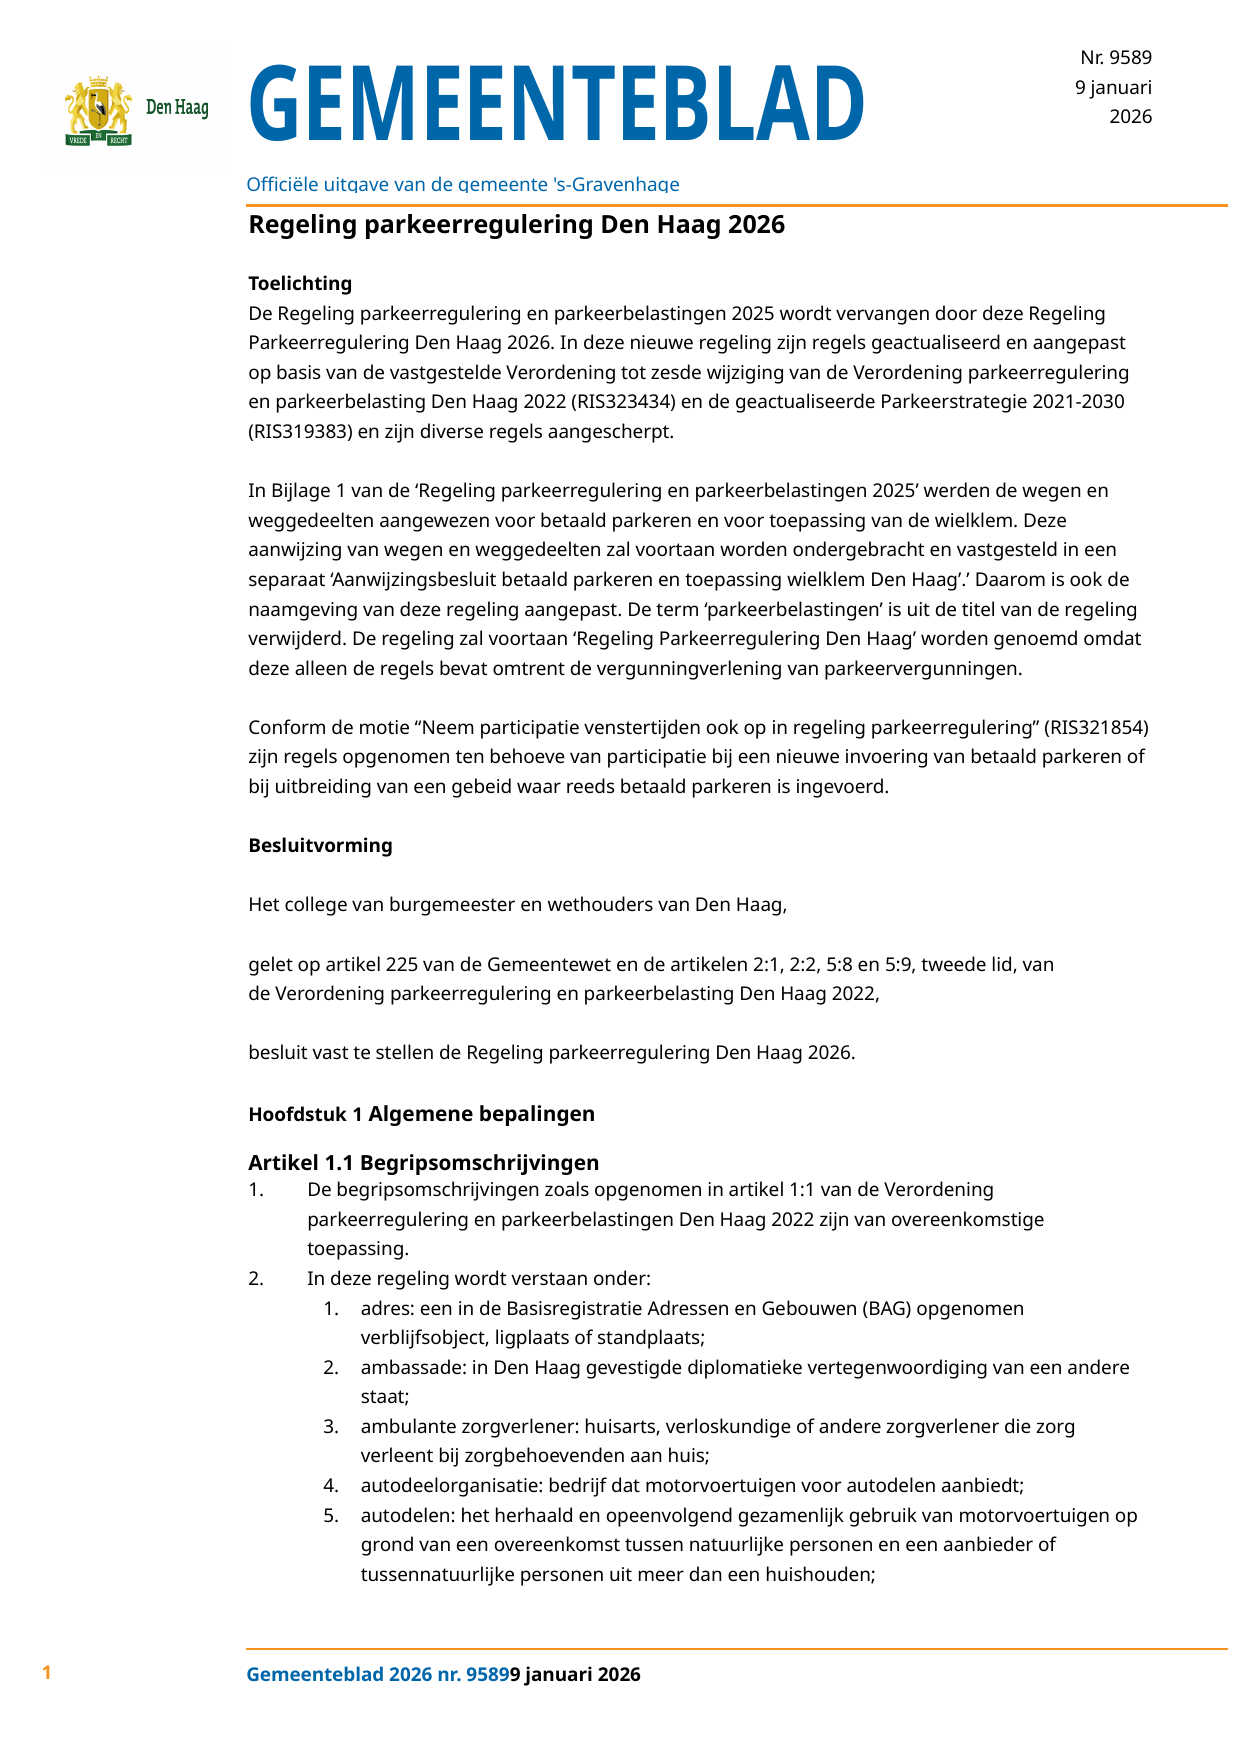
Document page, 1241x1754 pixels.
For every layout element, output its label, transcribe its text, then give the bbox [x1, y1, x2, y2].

picture [41, 47, 231, 172]
text Hoofdstuk 1 Algemene bepalingen [248, 1099, 1152, 1127]
text Toelichting [248, 270, 1152, 296]
list ambassade: in Den Haag gevestigde diplomatieke vertegenwoordiging van een andere staat; [323, 1354, 1152, 1409]
text de Verordening parkeerregulering en parkeerbelasting Den Haag 2022, [248, 980, 1152, 1006]
text Het college van burgemeester en wethouders van Den Haag, [248, 892, 1152, 917]
list De begripsomschrijvingen zoals opgenomen in artikel 1:1 van de Verordening parkeerregulering en parkeerbelastingen Den Haag 2022 zijn van overeenkomstige toepassing. [248, 1176, 1152, 1261]
list ambulante zorgverlener: huisarts, verloskundige of andere zorgverlener die zorg verleent bij zorgbehoevenden aan huis; [323, 1413, 1152, 1468]
list adres: een in de Basisregistratie Adressen en Gebouwen (BAG) opgenomen verblijfsobject, ligplaats of standplaats; [323, 1295, 1152, 1350]
list autodeelorganisatie: bedrijf dat motorvoertuigen voor autodelen aanbiedt; [323, 1472, 1152, 1498]
list In deze regeling wordt verstaan onder: [248, 1265, 1152, 1291]
text Conform de motie “Neem participatie venstertijden ook op in regeling parkeerregulering” (RIS321854) zijn regels opgenomen ten behoeve van participatie bij een nieuwe invoering van betaald parkeren of bij uitbreiding van een gebeid waar reeds betaald parkeren is ingevoerd. [248, 714, 1152, 799]
text besluit vast te stellen de Regeling parkeerregulering Den Haag 2026. [248, 1039, 1152, 1065]
text gelet op artikel 225 van de Gemeentewet en de artikelen 2:1, 2:2, 5:8 en 5:9, tweede lid, van [248, 951, 1152, 976]
text Artikel 1.1 Begripsomschrijvingen [248, 1148, 1152, 1176]
text In Bijlage 1 van de ‘Regeling parkeerregulering en parkeerbelastingen 2025’ werden de wegen en weggedeelten aangewezen voor betaald parkeren en voor toepassing van de wielklem. Deze aanwijzing van wegen en weggedeelten zal voortaan worden ondergebracht en vastgesteld in een separaat ‘Aanwijzingsbesluit betaald parkeren en toepassing wielklem Den Haag’.’ Daarom is ook de naamgeving van deze regeling aangepast. De term ‘parkeerbelastingen’ is uit de titel van de regeling verwijderd. De regeling zal voortaan ‘Regeling Parkeerregulering Den Haag’ worden genoemd omdat deze alleen de regels bevat omtrent de vergunningverlening van parkeervergunningen. [248, 477, 1152, 681]
text De Regeling parkeerregulering en parkeerbelastingen 2025 wordt vervangen door deze Regeling Parkeerregulering Den Haag 2026. In deze nieuwe regeling zijn regels geactualiseerd en aangepast op basis van de vastgestelde Verordening tot zesde wijziging van de Verordening parkeerregulering en parkeerbelasting Den Haag 2022 (RIS323434) en de geactualiseerde Parkeerstrategie 2021-2030 (RIS319383) en zijn diverse regels aangescherpt. [248, 300, 1152, 444]
text Besluitvorming [248, 832, 1152, 858]
list autodelen: het herhaald en opeenvolgend gezamenlijk gebruik van motorvoertuigen op grond van een overeenkomst tussen natuurlijke personen en een aanbieder of tussennatuurlijke personen uit meer dan een huishouden; [323, 1502, 1152, 1587]
text Regeling parkeerregulering Den Haag 2026 [248, 207, 1152, 241]
